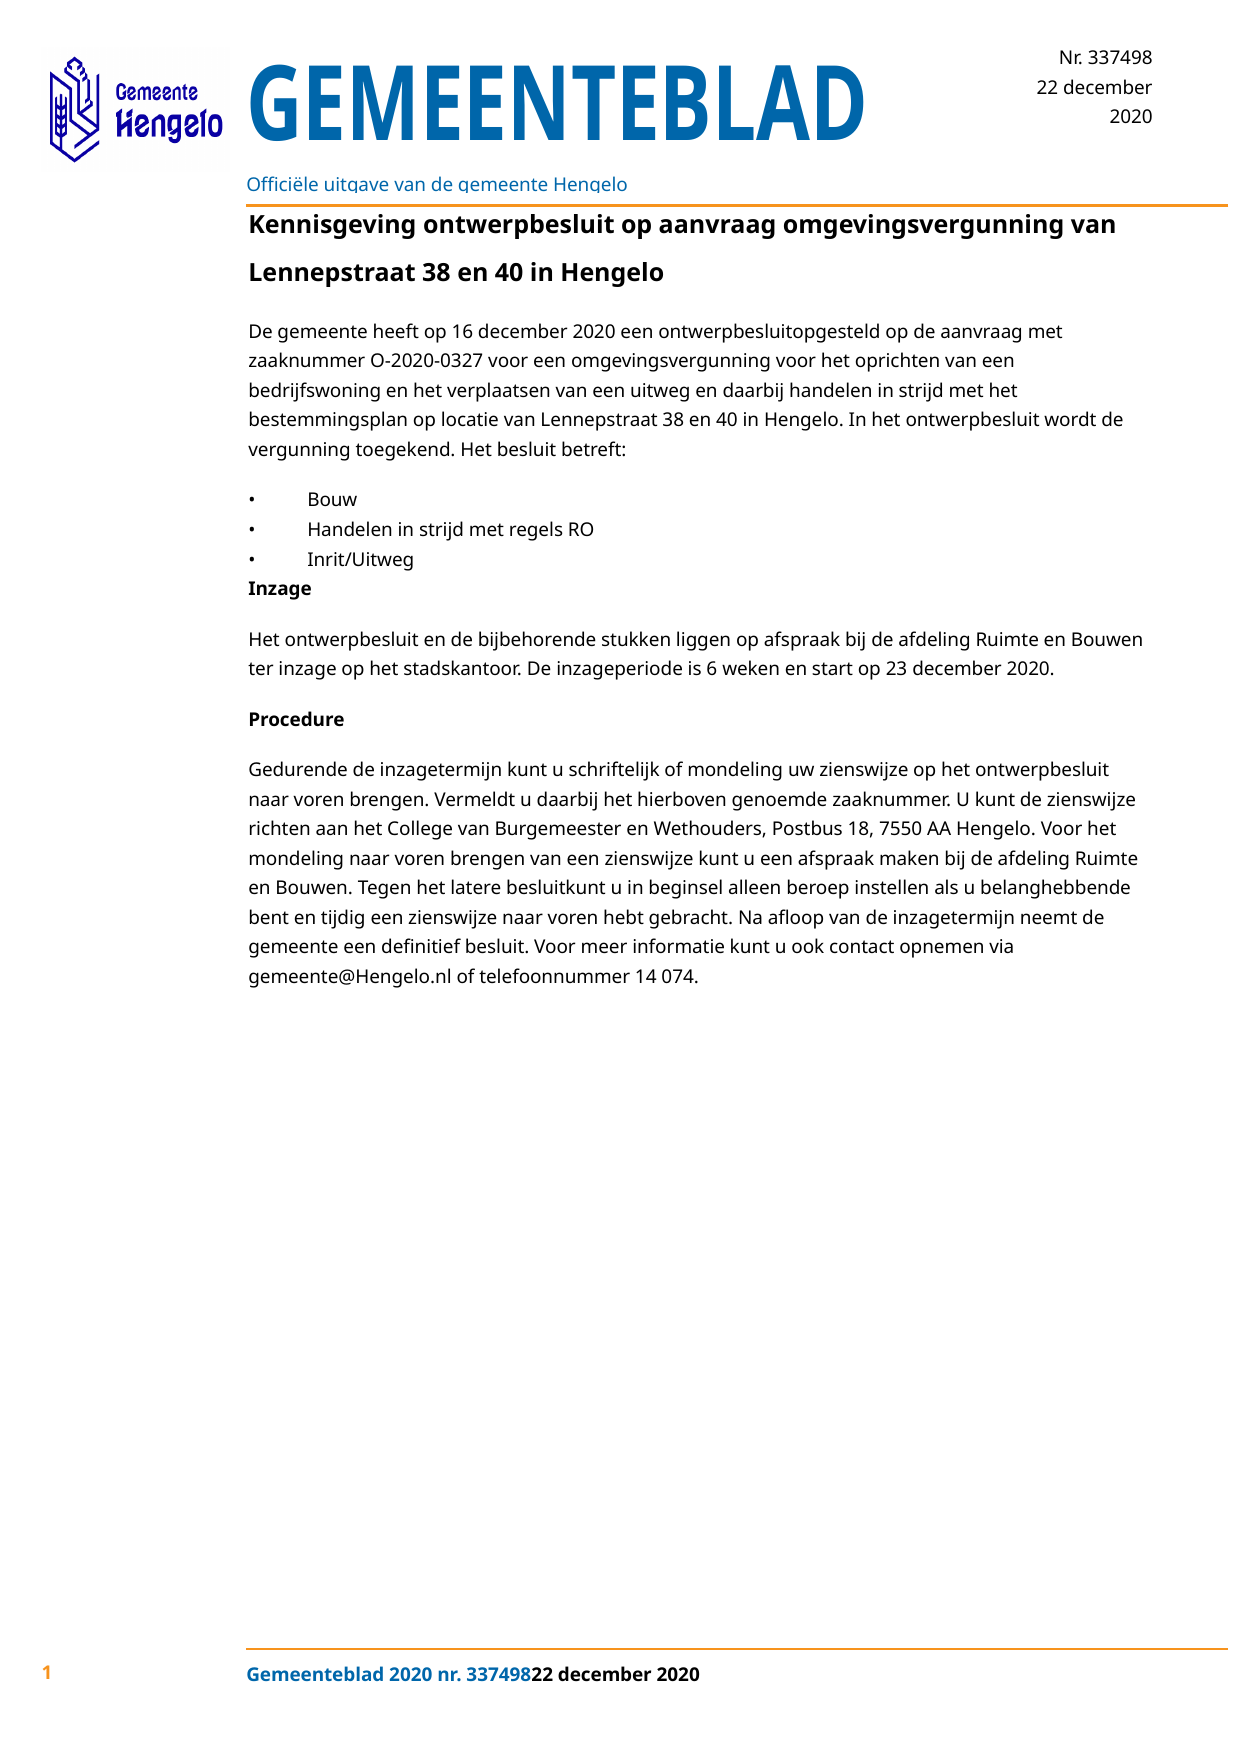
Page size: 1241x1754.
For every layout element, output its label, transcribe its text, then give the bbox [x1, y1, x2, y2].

list Handelen in strijd met regels RO [248, 516, 1152, 542]
text Gedurende de inzagetermijn kunt u schriftelijk of mondeling uw zienswijze op het ontwerpbesluit naar voren brengen. Vermeldt u daarbij het hierboven genoemde zaaknummer. U kunt de zienswijze richten aan het College van Burgemeester en Wethouders, Postbus 18, 7550 AA Hengelo. Voor het mondeling naar voren brengen van een zienswijze kunt u een afspraak maken bij de afdeling Ruimte en Bouwen. Tegen het latere besluitkunt u in beginsel alleen beroep instellen als u belanghebbende bent en tijdig een zienswijze naar voren hebt gebracht. Na afloop van de inzagetermijn neemt de gemeente een definitief besluit. Voor meer informatie kunt u ook contact opnemen via gemeente@Hengelo.nl of telefoonnummer 14 074. [248, 756, 1152, 989]
list Inrit/Uitweg [248, 546, 1152, 572]
text De gemeente heeft op 16 december 2020 een ontwerpbesluitopgesteld op de aanvraag met zaaknummer O-2020-0327 voor een omgevingsvergunning voor het oprichten van een bedrijfswoning en het verplaatsen van een uitweg en daarbij handelen in strijd met het bestemmingsplan op locatie van Lennepstraat 38 en 40 in Hengelo. In het ontwerpbesluit wordt de vergunning toegekend. Het besluit betreft: [248, 318, 1152, 462]
text Het ontwerpbesluit en de bijbehorende stukken liggen op afspraak bij de afdeling Ruimte en Bouwen ter inzage op het stadskantoor. De inzageperiode is 6 weken en start op 23 december 2020. [248, 626, 1152, 681]
list Bouw [248, 487, 1152, 512]
text Inzage [248, 575, 1152, 601]
picture [41, 47, 231, 172]
text Procedure [248, 706, 1152, 732]
text Kennisgeving ontwerpbesluit op aanvraag omgevingsvergunning van Lennepstraat 38 en 40 in Hengelo [248, 207, 1152, 288]
